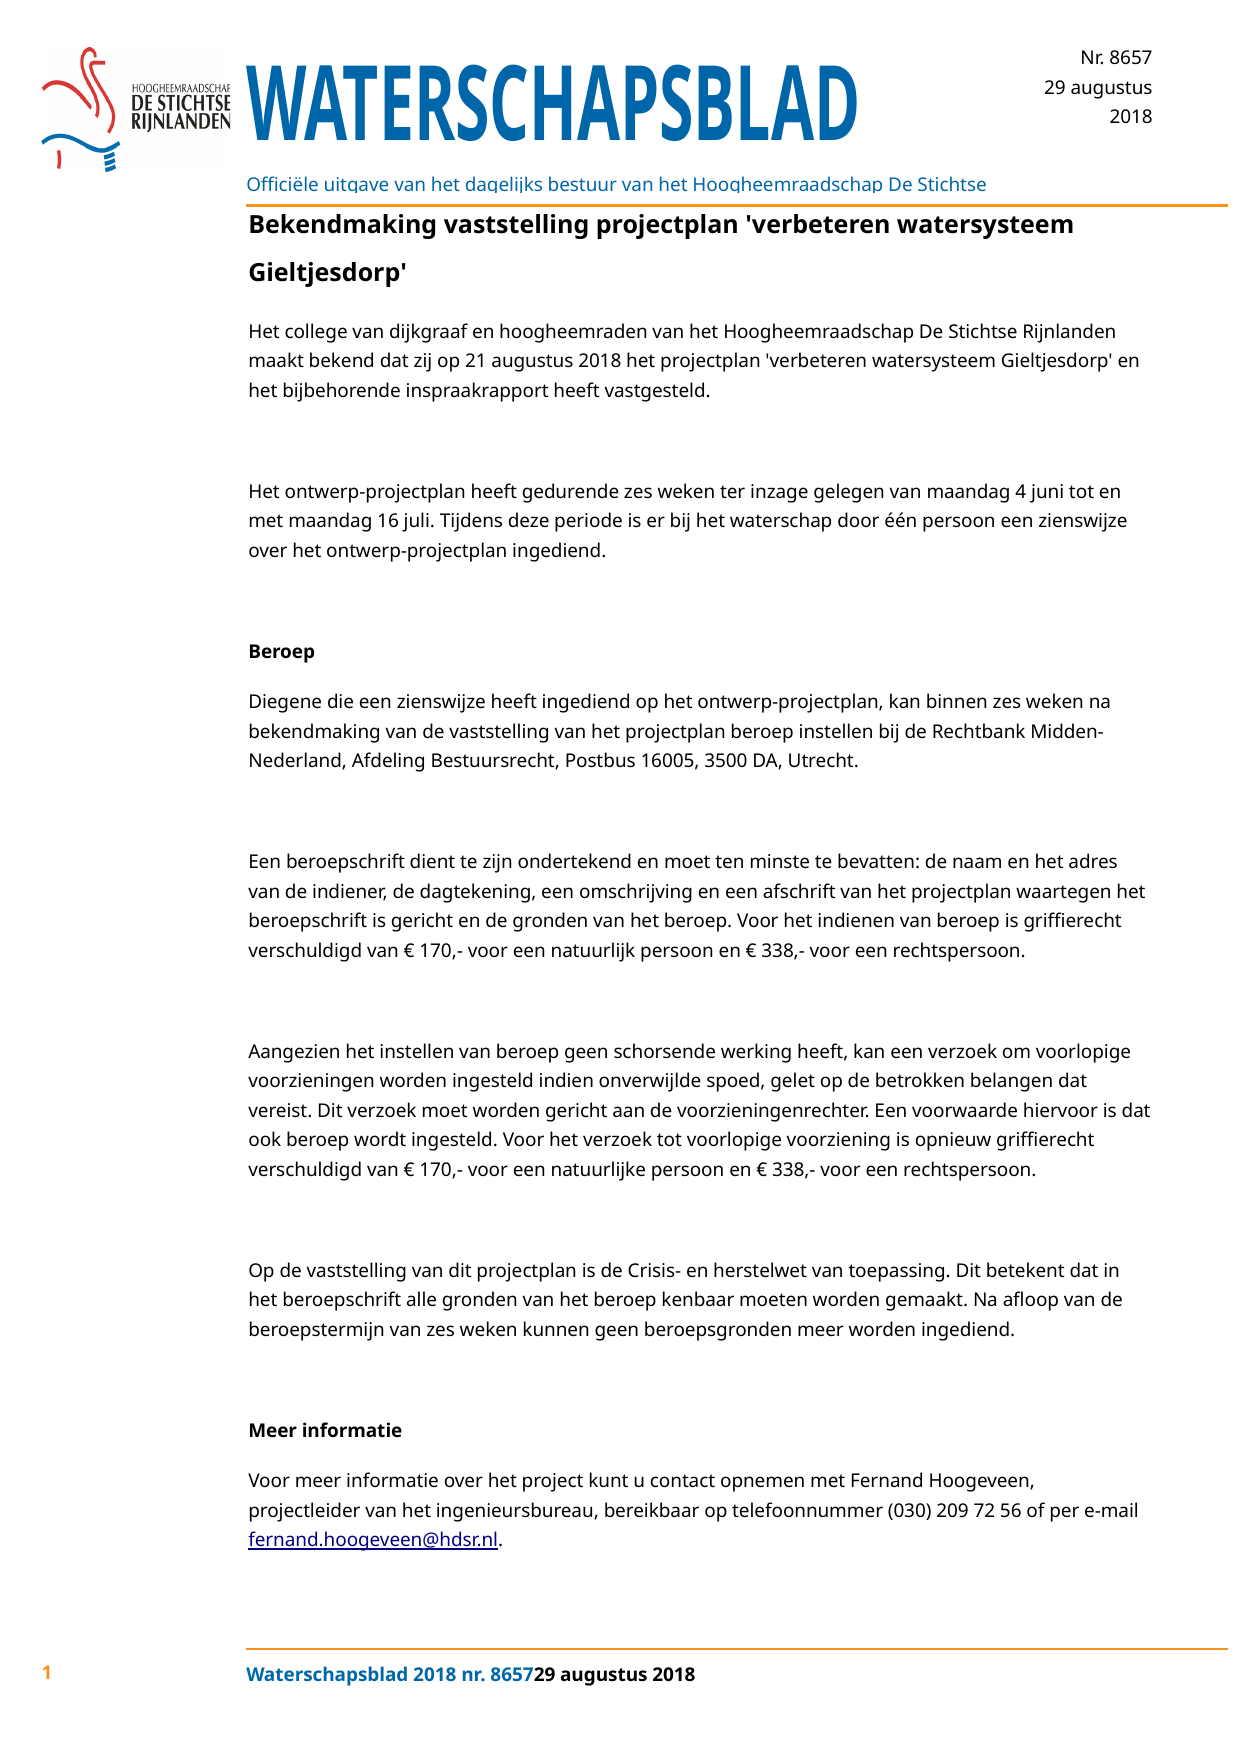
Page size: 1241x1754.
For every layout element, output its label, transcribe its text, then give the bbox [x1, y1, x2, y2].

text Voor meer informatie over het project kunt u contact opnemen met Fernand Hoogeveen, projectleider van het ingenieursbureau, bereikbaar op telefoonnummer (030) 209 72 56 of per e-mail fernand.hoogeveen@hdsr.nl. [248, 1467, 1152, 1552]
text Een beroepschrift dient te zijn ondertekend en moet ten minste te bevatten: de naam en het adres van de indiener, de dagtekening, een omschrijving en een afschrift van het projectplan waartegen het beroepschrift is gericht en de gronden van het beroep. Voor het indienen van beroep is griffierecht verschuldigd van € 170,- voor een natuurlijk persoon en € 338,- voor een rechtspersoon. [248, 848, 1152, 963]
text Bekendmaking vaststelling projectplan 'verbeteren watersysteem Gieltjesdorp' [248, 207, 1152, 288]
text Het ontwerp-projectplan heeft gedurende zes weken ter inzage gelegen van maandag 4 juni tot en met maandag 16 juli. Tijdens deze periode is er bij het waterschap door één persoon een zienswijze over het ontwerp-projectplan ingediend. [248, 478, 1152, 563]
text Het college van dijkgraaf en hoogheemraden van het Hoogheemraadschap De Stichtse Rijnlanden maakt bekend dat zij op 21 augustus 2018 het projectplan 'verbeteren watersysteem Gieltjesdorp' en het bijbehorende inspraakrapport heeft vastgesteld. [248, 318, 1152, 403]
text Op de vaststelling van dit projectplan is de Crisis- en herstelwet van toepassing. Dit betekent dat in het beroepschrift alle gronden van het beroep kenbaar moeten worden gemaakt. Na afloop van de beroepstermijn van zes weken kunnen geen beroepsgronden meer worden ingediend. [248, 1257, 1152, 1342]
text Diegene die een zienswijze heeft ingediend op het ontwerp-projectplan, kan binnen zes weken na bekendmaking van de vaststelling van het projectplan beroep instellen bij de Rechtbank Midden-Nederland, Afdeling Bestuursrecht, Postbus 16005, 3500 DA, Utrecht. [248, 688, 1152, 773]
picture [41, 47, 231, 172]
text Meer informatie [248, 1417, 1152, 1443]
text Beroep [248, 638, 1152, 664]
text Aangezien het instellen van beroep geen schorsende werking heeft, kan een verzoek om voorlopige voorzieningen worden ingesteld indien onverwijlde spoed, gelet op de betrokken belangen dat vereist. Dit verzoek moet worden gericht aan de voorzieningenrechter. Een voorwaarde hiervoor is dat ook beroep wordt ingesteld. Voor het verzoek tot voorlopige voorziening is opnieuw griffierecht verschuldigd van € 170,- voor een natuurlijke persoon en € 338,- voor een rechtspersoon. [248, 1038, 1152, 1182]
